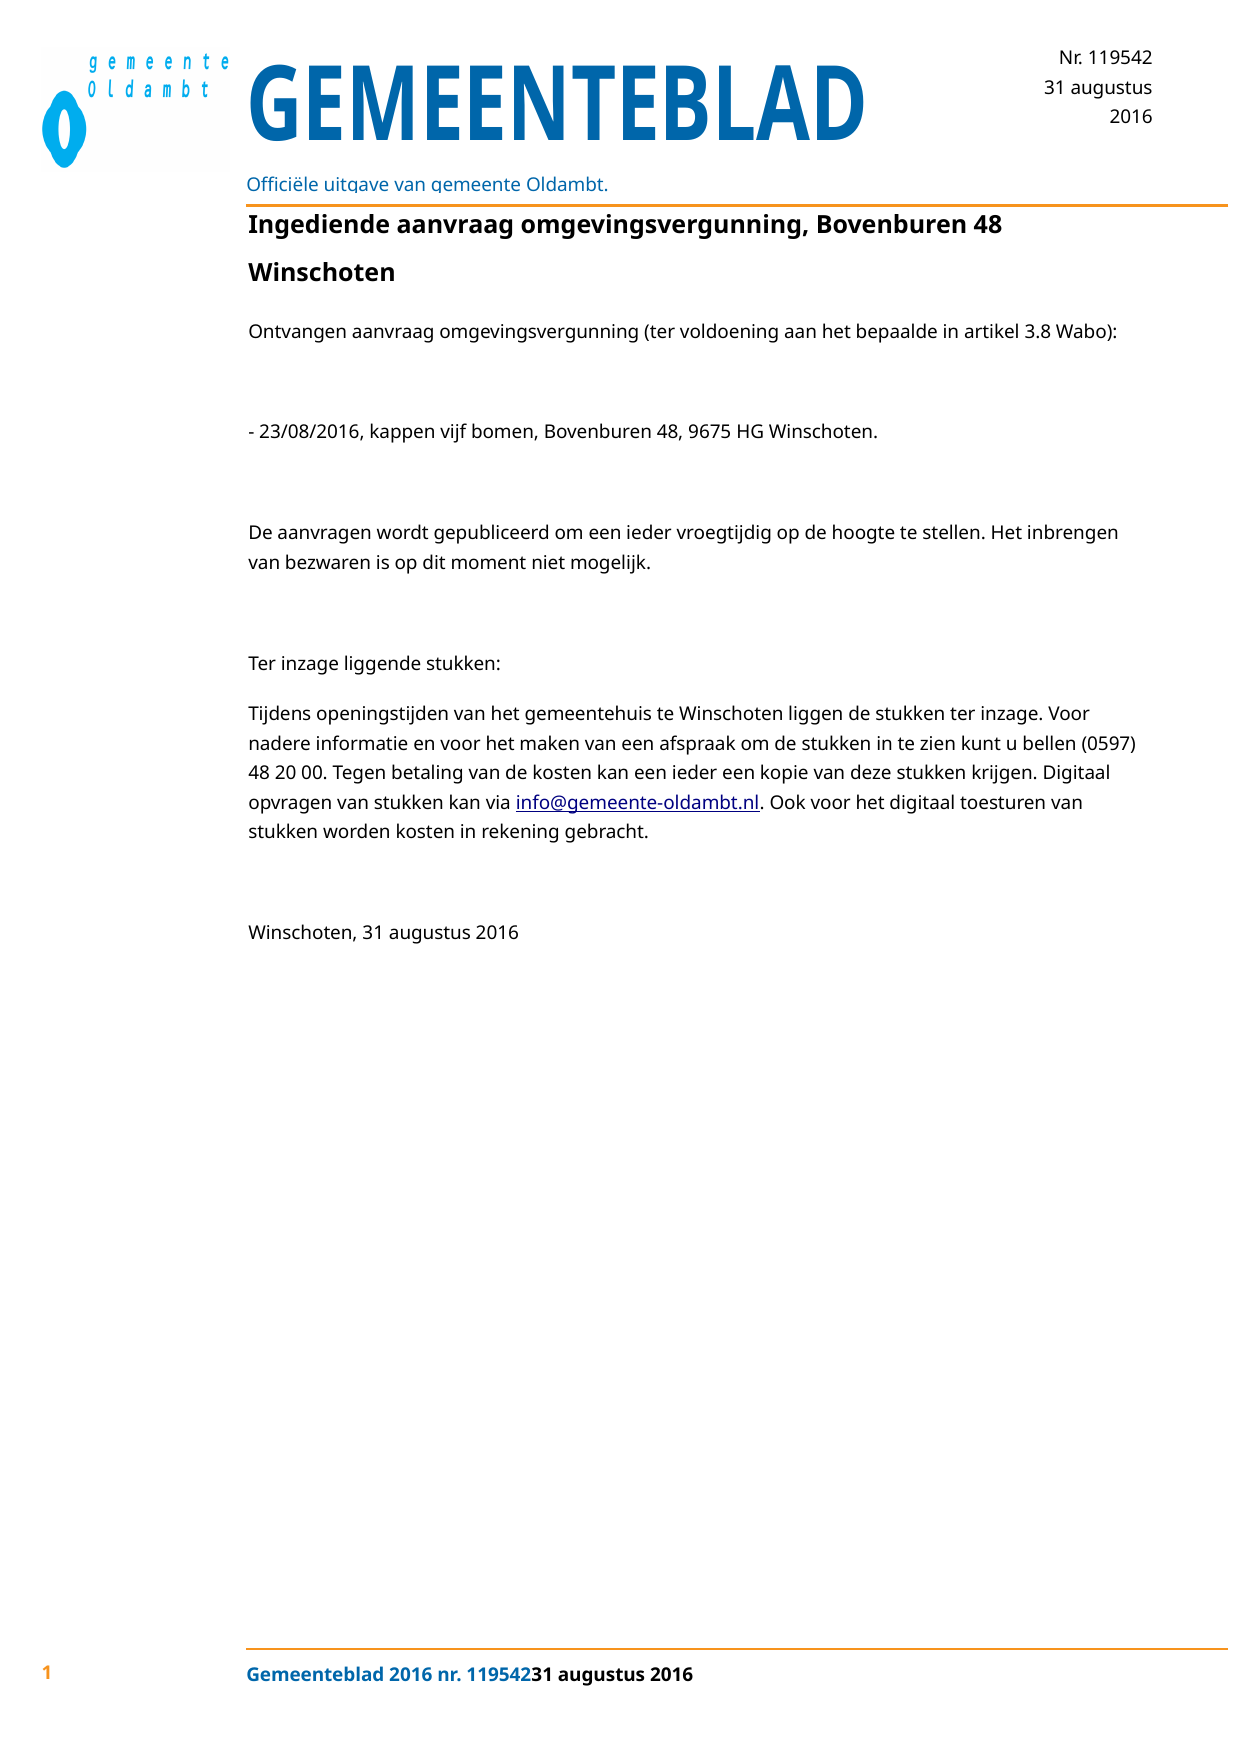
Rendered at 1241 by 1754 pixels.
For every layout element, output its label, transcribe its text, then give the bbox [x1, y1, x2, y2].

text Tijdens openingstijden van het gemeentehuis te Winschoten liggen de stukken ter inzage. Voor nadere informatie en voor het maken van een afspraak om de stukken in te zien kunt u bellen (0597) 48 20 00. Tegen betaling van de kosten kan een ieder een kopie van deze stukken krijgen. Digitaal opvragen van stukken kan via info@gemeente-oldambt.nl. Ook voor het digitaal toesturen van stukken worden kosten in rekening gebracht. [248, 700, 1152, 844]
text Ontvangen aanvraag omgevingsvergunning (ter voldoening aan het bepaalde in artikel 3.8 Wabo): [248, 318, 1152, 344]
text Winschoten, 31 augustus 2016 [248, 919, 1152, 945]
text - 23/08/2016, kappen vijf bomen, Bovenburen 48, 9675 HG Winschoten. [248, 419, 1152, 444]
text Ingediende aanvraag omgevingsvergunning, Bovenburen 48 Winschoten [248, 207, 1152, 288]
text De aanvragen wordt gepubliceerd om een ieder vroegtijdig op de hoogte te stellen. Het inbrengen van bezwaren is op dit moment niet mogelijk. [248, 519, 1152, 575]
picture [41, 47, 231, 172]
text Ter inzage liggende stukken: [248, 650, 1152, 676]
